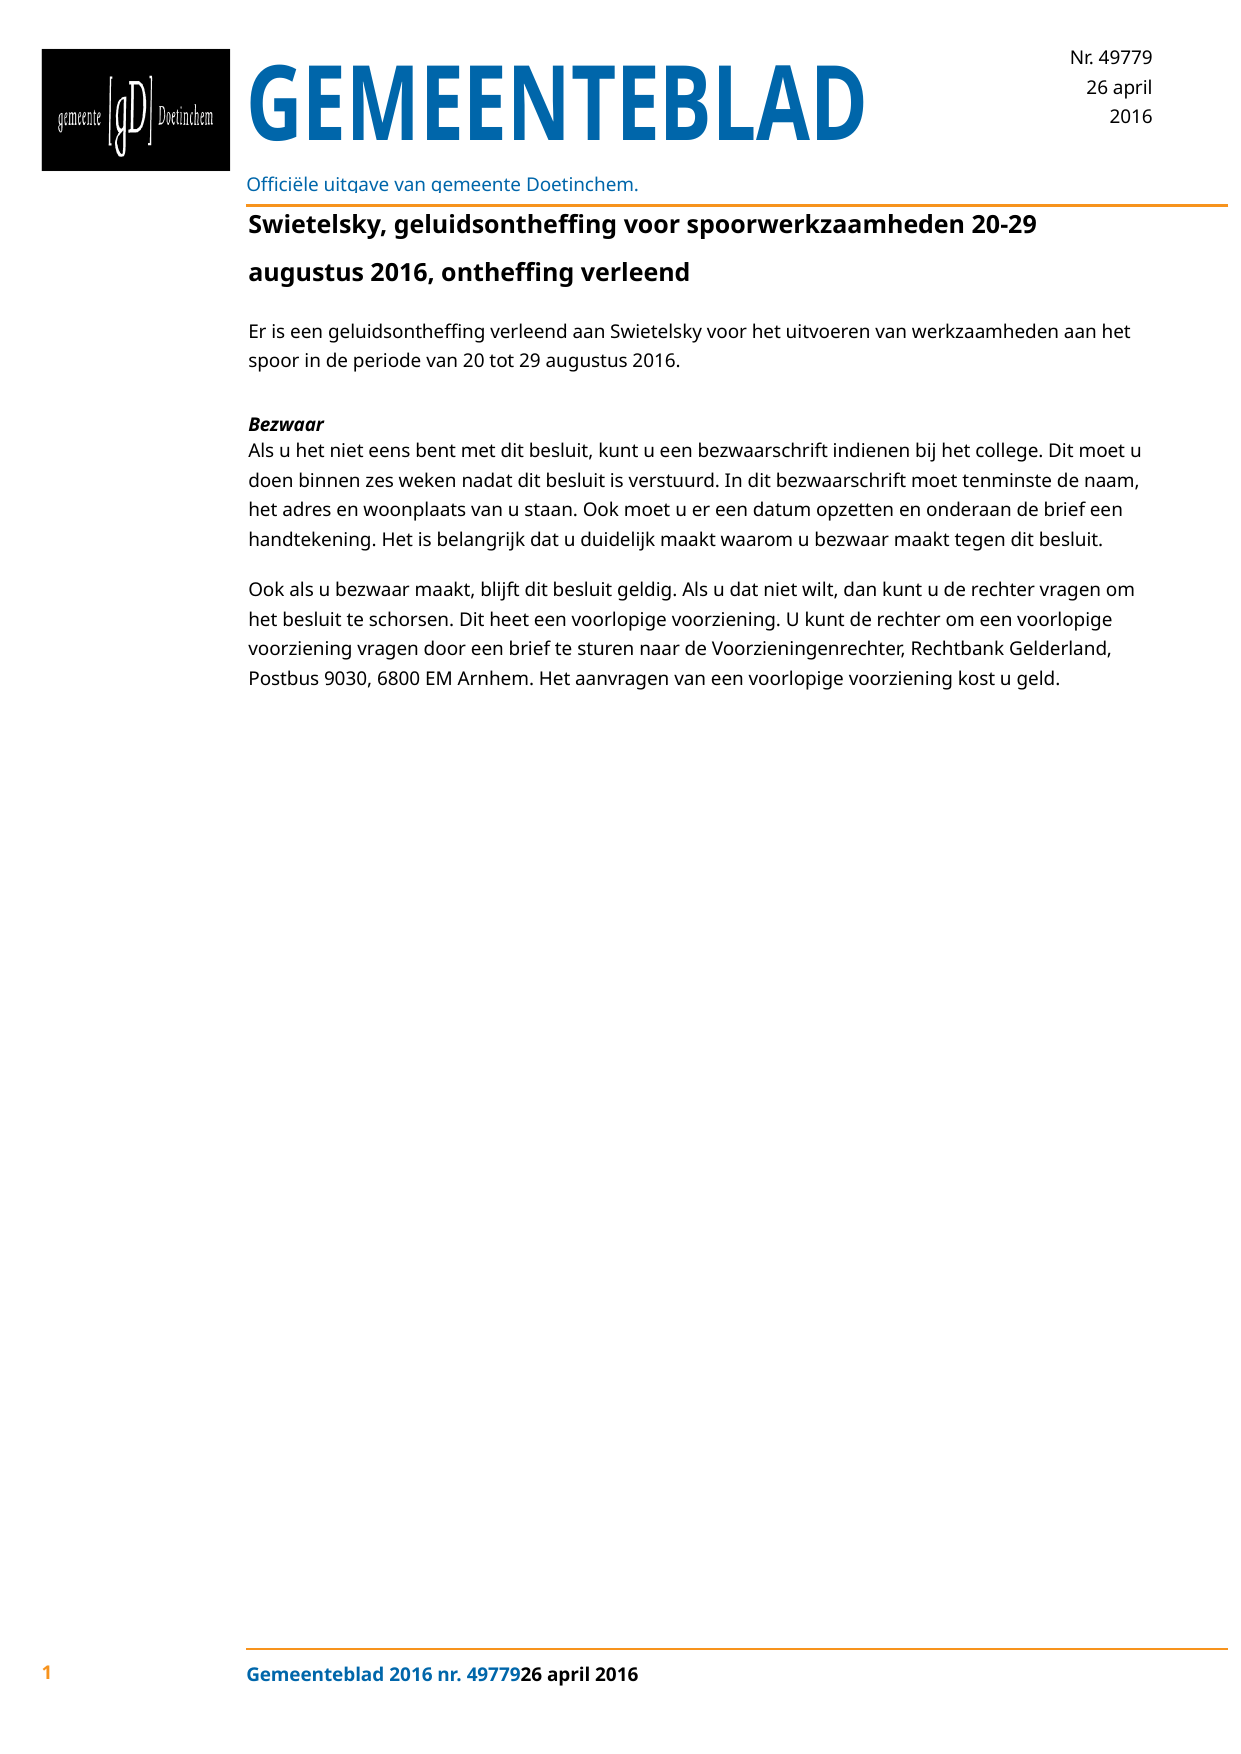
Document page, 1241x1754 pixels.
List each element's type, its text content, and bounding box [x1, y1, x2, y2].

text Swietelsky, geluidsontheffing voor spoorwerkzaamheden 20-29 augustus 2016, ontheffing verleend [248, 207, 1152, 288]
text Ook als u bezwaar maakt, blijft dit besluit geldig. Als u dat niet wilt, dan kunt u de rechter vragen om het besluit te schorsen. Dit heet een voorlopige voorziening. U kunt de rechter om een voorlopige voorziening vragen door een brief te sturen naar de Voorzieningenrechter, Rechtbank Gelderland, Postbus 9030, 6800 EM Arnhem. Het aanvragen van een voorlopige voorziening kost u geld. [248, 576, 1152, 691]
text Er is een geluidsontheffing verleend aan Swietelsky voor het uitvoeren van werkzaamheden aan het spoor in de periode van 20 tot 29 augustus 2016. [248, 318, 1152, 373]
text Als u het niet eens bent met dit besluit, kunt u een bezwaarschrift indienen bij het college. Dit moet u doen binnen zes weken nadat dit besluit is verstuurd. In dit bezwaarschrift moet tenminste de naam, het adres en woonplaats van u staan. Ook moet u er een datum opzetten en onderaan de brief een handtekening. Het is belangrijk dat u duidelijk maakt waarom u bezwaar maakt tegen dit besluit. [248, 437, 1152, 552]
picture [41, 47, 231, 172]
text Bezwaar [248, 411, 1152, 437]
